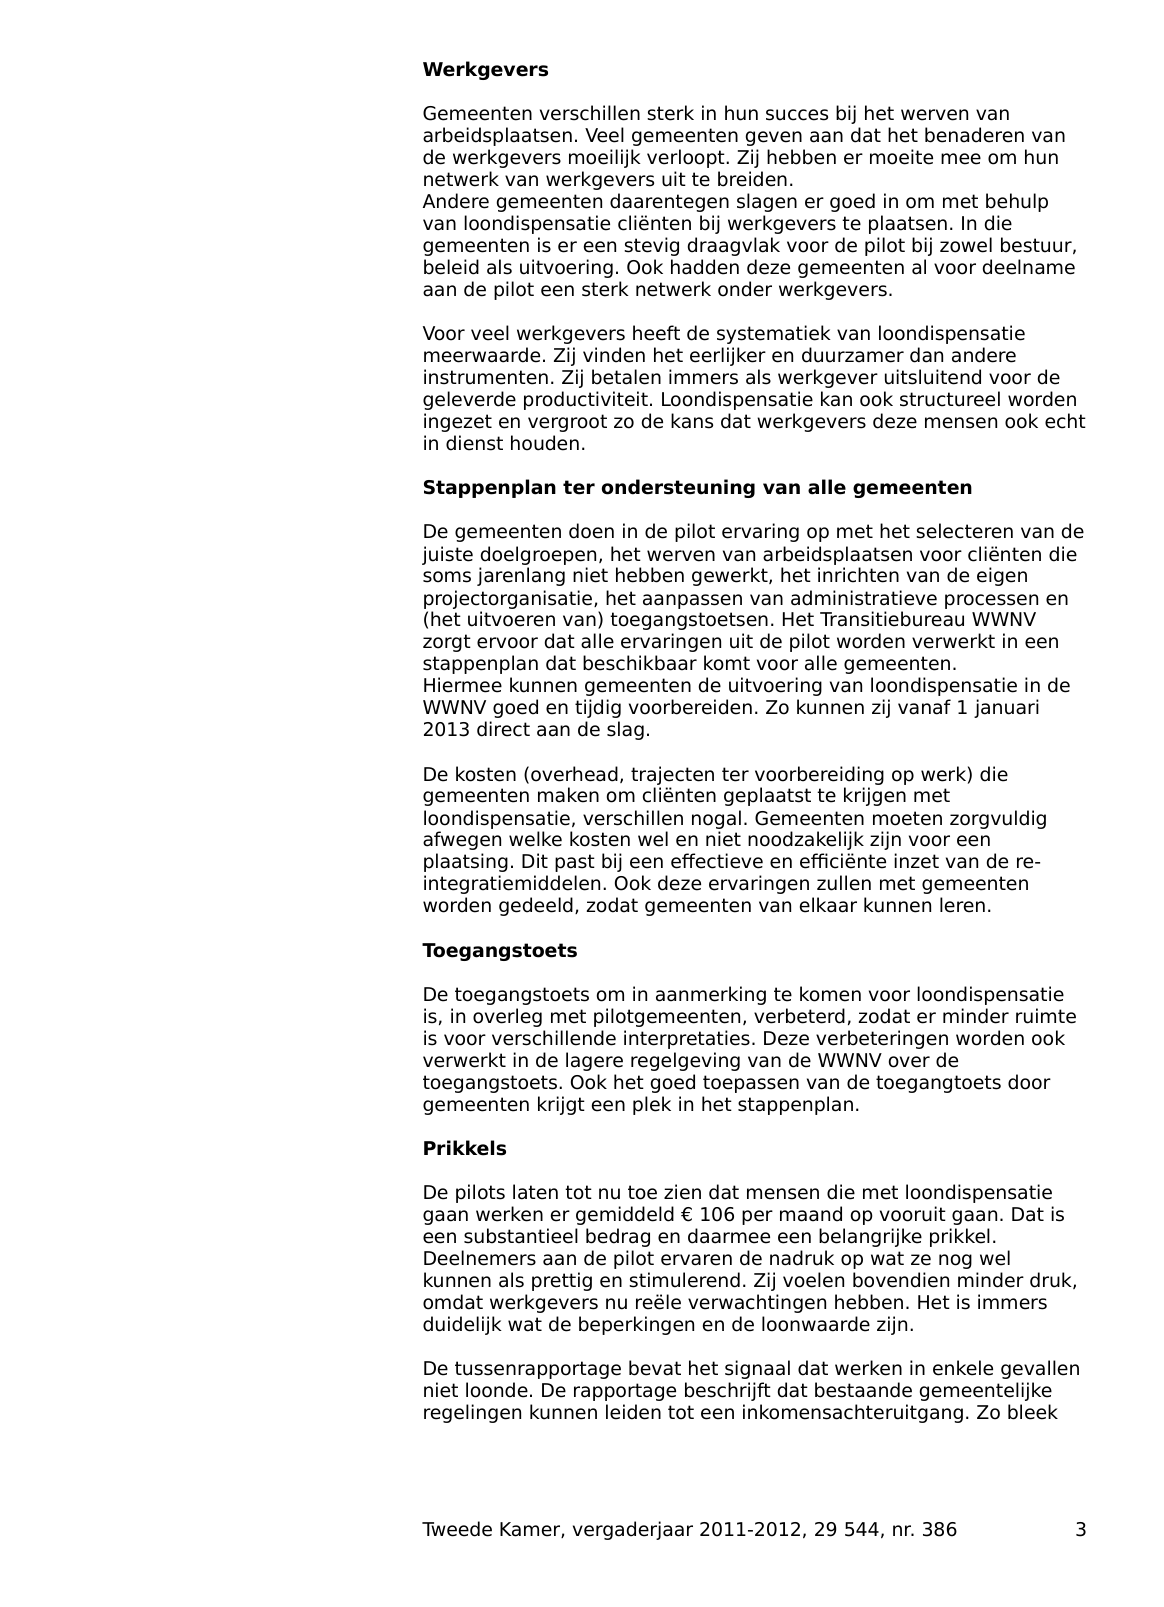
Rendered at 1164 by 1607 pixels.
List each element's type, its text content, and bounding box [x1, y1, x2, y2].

text Hiermee kunnen gemeenten de uitvoering van loondispensatie in de WWNV goed en tijdig voorbereiden. Zo kunnen zij vanaf 1 januari 2013 direct aan de slag. [422, 675, 1087, 741]
subtitle Toegangstoets [422, 939, 1087, 961]
subtitle Werkgevers [422, 59, 1087, 81]
text De pilots laten tot nu toe zien dat mensen die met loondispensatie gaan werken er gemiddeld € 106 per maand op vooruit gaan. Dat is een substantieel bedrag en daarmee een belangrijke prikkel. Deelnemers aan de pilot ervaren de nadruk op wat ze nog wel kunnen als prettig en stimulerend. Zij voelen bovendien minder druk, omdat werkgevers nu reële verwachtingen hebben. Het is immers duidelijk wat de beperkingen en de loonwaarde zijn. [422, 1182, 1087, 1336]
text Voor veel werkgevers heeft de systematiek van loondispensatie meerwaarde. Zij vinden het eerlijker en duurzamer dan andere instrumenten. Zij betalen immers als werkgever uitsluitend voor de geleverde productiviteit. Loondispensatie kan ook structureel worden ingezet en vergroot zo de kans dat werkgevers deze mensen ook echt in dienst houden. [422, 323, 1087, 455]
text De tussenrapportage bevat het signaal dat werken in enkele gevallen niet loonde. De rapportage beschrijft dat bestaande gemeentelijke regelingen kunnen leiden tot een inkomensachteruitgang. Zo bleek [422, 1358, 1087, 1424]
text De gemeenten doen in de pilot ervaring op met het selecteren van de juiste doelgroepen, het werven van arbeidsplaatsen voor cliënten die soms jarenlang niet hebben gewerkt, het inrichten van de eigen projectorganisatie, het aanpassen van administratieve processen en (het uitvoeren van) toegangstoetsen. Het Transitiebureau WWNV zorgt ervoor dat alle ervaringen uit de pilot worden verwerkt in een stappenplan dat beschikbaar komt voor alle gemeenten. [422, 521, 1087, 675]
subtitle Prikkels [422, 1138, 1087, 1160]
subtitle Stappenplan ter ondersteuning van alle gemeenten [422, 477, 1087, 499]
text Gemeenten verschillen sterk in hun succes bij het werven van arbeidsplaatsen. Veel gemeenten geven aan dat het benaderen van de werkgevers moeilijk verloopt. Zij hebben er moeite mee om hun netwerk van werkgevers uit te breiden. [422, 103, 1087, 191]
text De toegangstoets om in aanmerking te komen voor loondispensatie is, in overleg met pilotgemeenten, verbeterd, zodat er minder ruimte is voor verschillende interpretaties. Deze verbeteringen worden ook verwerkt in de lagere regelgeving van de WWNV over de toegangstoets. Ook het goed toepassen van de toegangtoets door gemeenten krijgt een plek in het stappenplan. [422, 984, 1087, 1116]
text De kosten (overhead, trajecten ter voorbereiding op werk) die gemeenten maken om cliënten geplaatst te krijgen met loondispensatie, verschillen nogal. Gemeenten moeten zorgvuldig afwegen welke kosten wel en niet noodzakelijk zijn voor een plaatsing. Dit past bij een effectieve en efficiënte inzet van de re-integratiemiddelen. Ook deze ervaringen zullen met gemeenten worden gedeeld, zodat gemeenten van elkaar kunnen leren. [422, 763, 1087, 917]
text Andere gemeenten daarentegen slagen er goed in om met behulp van loondispensatie cliënten bij werkgevers te plaatsen. In die gemeenten is er een stevig draagvlak voor de pilot bij zowel bestuur, beleid als uitvoering. Ook hadden deze gemeenten al voor deelname aan de pilot een sterk netwerk onder werkgevers. [422, 191, 1087, 301]
